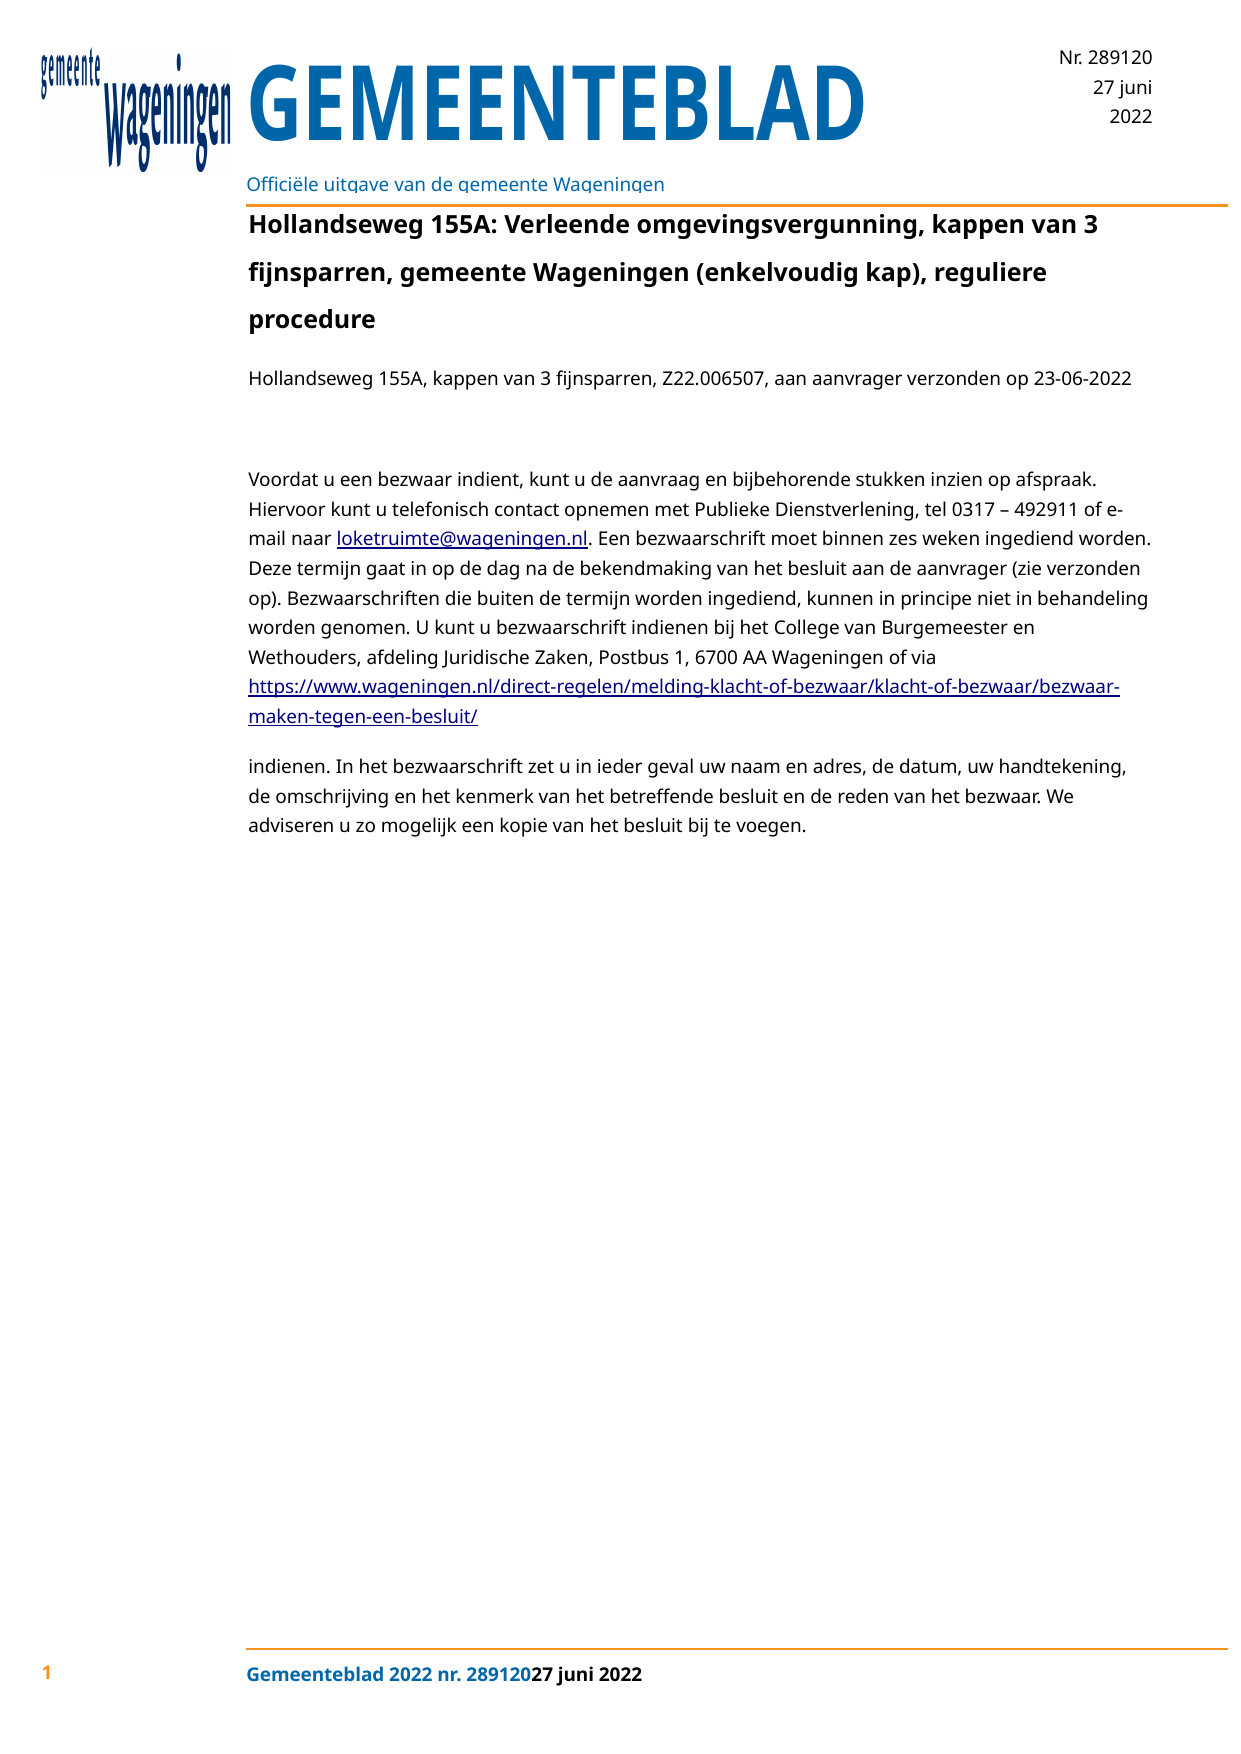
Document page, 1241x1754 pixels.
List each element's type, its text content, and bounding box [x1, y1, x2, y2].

text indienen. In het bezwaarschrift zet u in ieder geval uw naam en adres, de datum, uw handtekening, de omschrijving en het kenmerk van het betreffende besluit en de reden van het bezwaar. We adviseren u zo mogelijk een kopie van het besluit bij te voegen. [248, 753, 1152, 838]
picture [41, 47, 231, 172]
text Hollandseweg 155A: Verleende omgevingsvergunning, kappen van 3 fijnsparren, gemeente Wageningen (enkelvoudig kap), reguliere procedure [248, 207, 1152, 336]
text Hollandseweg 155A, kappen van 3 fijnsparren, Z22.006507, aan aanvrager verzonden op 23-06-2022 [248, 366, 1152, 391]
text Voordat u een bezwaar indient, kunt u de aanvraag en bijbehorende stukken inzien op afspraak. Hiervoor kunt u telefonisch contact opnemen met Publieke Dienstverlening, tel 0317 – 492911 of e-mail naar loketruimte@wageningen.nl. Een bezwaarschrift moet binnen zes weken ingediend worden. Deze termijn gaat in op de dag na de bekendmaking van het besluit aan de aanvrager (zie verzonden op). Bezwaarschriften die buiten de termijn worden ingediend, kunnen in principe niet in behandeling worden genomen. U kunt u bezwaarschrift indienen bij het College van Burgemeester en Wethouders, afdeling Juridische Zaken, Postbus 1, 6700 AA Wageningen of via https://www.wageningen.nl/direct-regelen/melding-klacht-of-bezwaar/klacht-of-bezwaar/bezwaar-maken-tegen-een-besluit/ [248, 466, 1152, 729]
